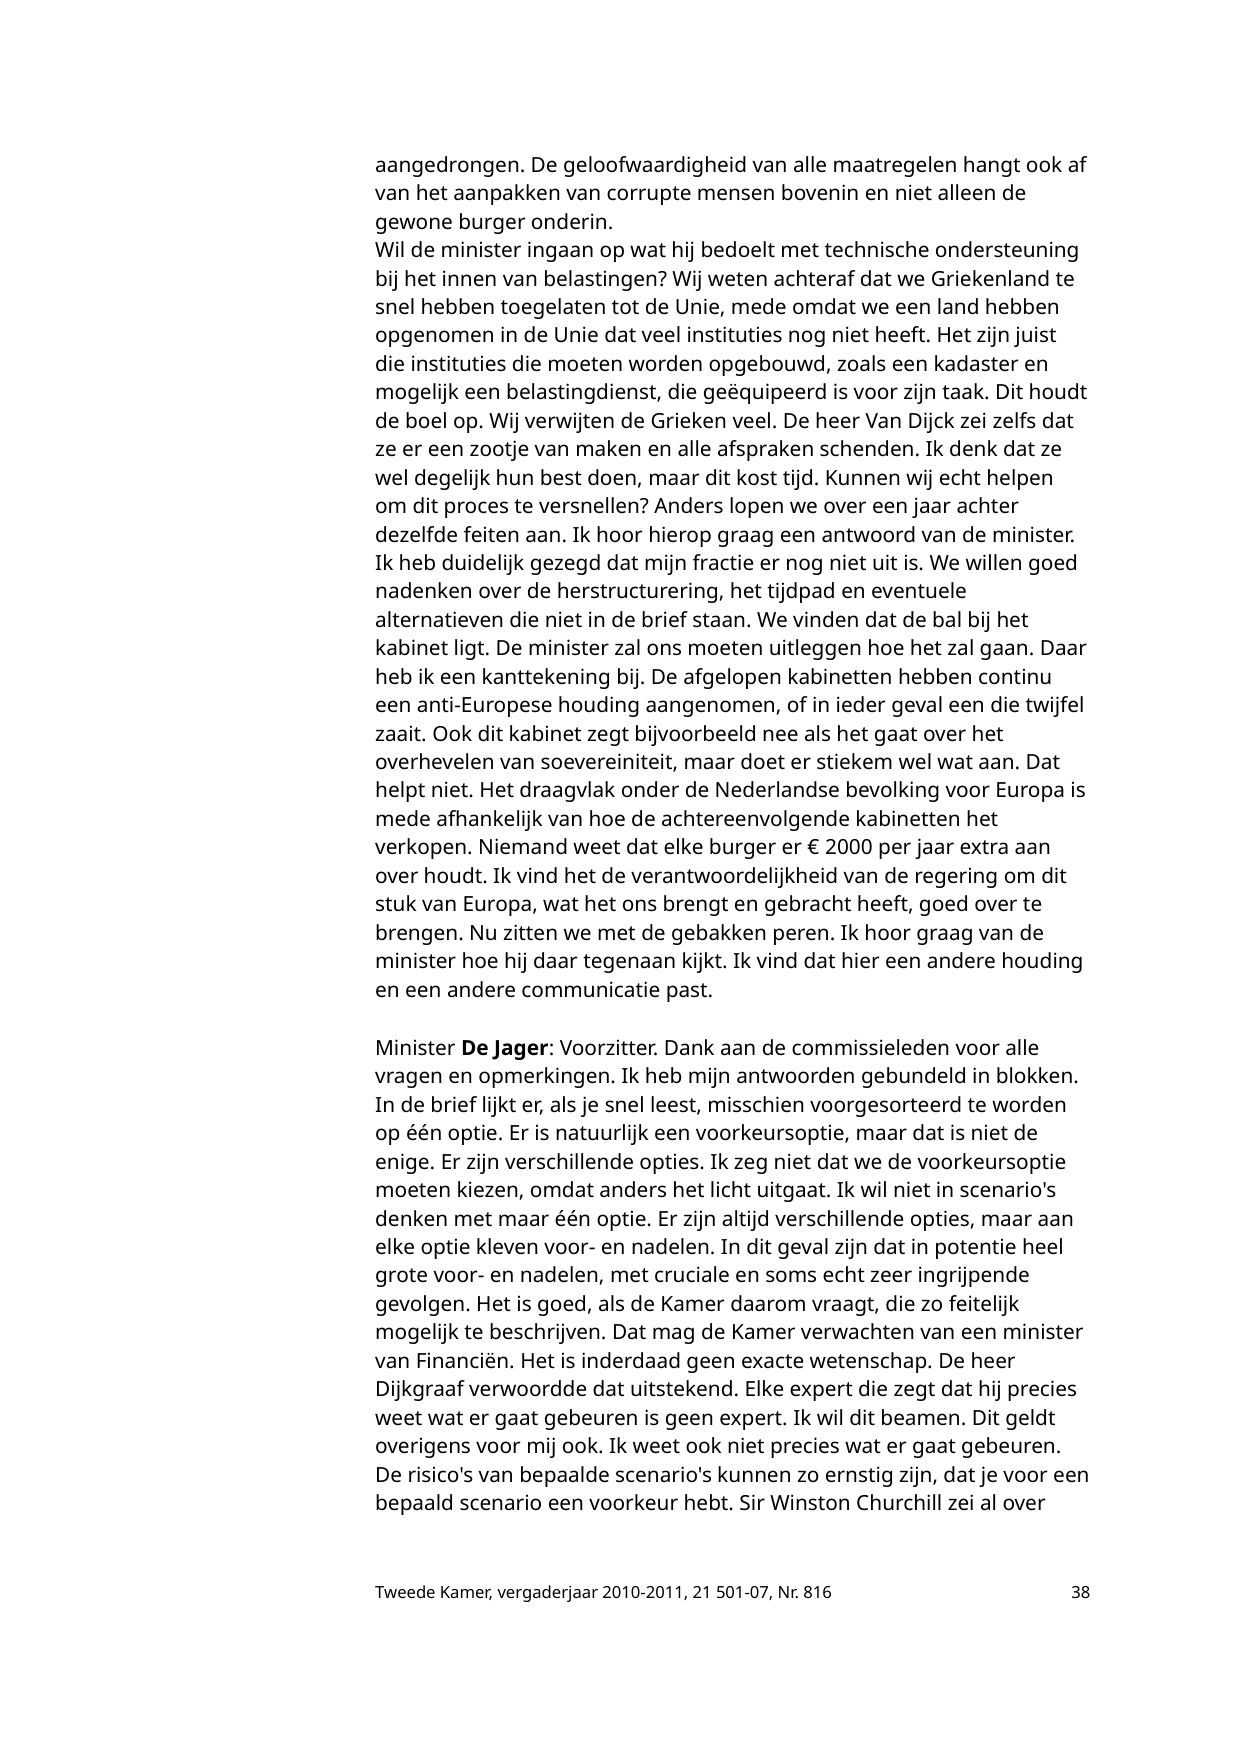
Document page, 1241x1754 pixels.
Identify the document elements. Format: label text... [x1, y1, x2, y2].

text aangedrongen. De geloofwaardigheid van alle maatregelen hangt ook af van het aanpakken van corrupte mensen bovenin en niet alleen de gewone burger onderin. [375, 150, 1090, 235]
text Ik heb duidelijk gezegd dat mijn fractie er nog niet uit is. We willen goed nadenken over de herstructurering, het tijdpad en eventuele alternatieven die niet in de brief staan. We vinden dat de bal bij het kabinet ligt. De minister zal ons moeten uitleggen hoe het zal gaan. Daar heb ik een kanttekening bij. De afgelopen kabinetten hebben continu een anti-Europese houding aangenomen, of in ieder geval een die twijfel zaait. Ook dit kabinet zegt bijvoorbeeld nee als het gaat over het overhevelen van soevereiniteit, maar doet er stiekem wel wat aan. Dat helpt niet. Het draagvlak onder de Nederlandse bevolking voor Europa is mede afhankelijk van hoe de achtereenvolgende kabinetten het verkopen. Niemand weet dat elke burger er € 2000 per jaar extra aan over houdt. Ik vind het de verantwoordelijkheid van de regering om dit stuk van Europa, wat het ons brengt en gebracht heeft, goed over te brengen. Nu zitten we met de gebakken peren. Ik hoor graag van de minister hoe hij daar tegenaan kijkt. Ik vind dat hier een andere houding en een andere communicatie past. [375, 548, 1090, 1003]
text Wil de minister ingaan op wat hij bedoelt met technische ondersteuning bij het innen van belastingen? Wij weten achteraf dat we Griekenland te snel hebben toegelaten tot de Unie, mede omdat we een land hebben opgenomen in de Unie dat veel instituties nog niet heeft. Het zijn juist die instituties die moeten worden opgebouwd, zoals een kadaster en mogelijk een belastingdienst, die geëquipeerd is voor zijn taak. Dit houdt de boel op. Wij verwijten de Grieken veel. De heer Van Dijck zei zelfs dat ze er een zootje van maken en alle afspraken schenden. Ik denk dat ze wel degelijk hun best doen, maar dit kost tijd. Kunnen wij echt helpen om dit proces te versnellen? Anders lopen we over een jaar achter dezelfde feiten aan. Ik hoor hierop graag een antwoord van de minister. [375, 235, 1090, 548]
text In de brief lijkt er, als je snel leest, misschien voorgesorteerd te worden op één optie. Er is natuurlijk een voorkeursoptie, maar dat is niet de enige. Er zijn verschillende opties. Ik zeg niet dat we de voorkeursoptie moeten kiezen, omdat anders het licht uitgaat. Ik wil niet in scenario's denken met maar één optie. Er zijn altijd verschillende opties, maar aan elke optie kleven voor- en nadelen. In dit geval zijn dat in potentie heel grote voor- en nadelen, met cruciale en soms echt zeer ingrijpende gevolgen. Het is goed, als de Kamer daarom vraagt, die zo feitelijk mogelijk te beschrijven. Dat mag de Kamer verwachten van een minister van Financiën. Het is inderdaad geen exacte wetenschap. De heer Dijkgraaf verwoordde dat uitstekend. Elke expert die zegt dat hij precies weet wat er gaat gebeuren is geen expert. Ik wil dit beamen. Dit geldt overigens voor mij ook. Ik weet ook niet precies wat er gaat gebeuren. De risico's van bepaalde scenario's kunnen zo ernstig zijn, dat je voor een bepaald scenario een voorkeur hebt. Sir Winston Churchill zei al over [375, 1090, 1090, 1517]
text Minister De Jager: Voorzitter. Dank aan de commissieleden voor alle vragen en opmerkingen. Ik heb mijn antwoorden gebundeld in blokken. [375, 1033, 1090, 1090]
